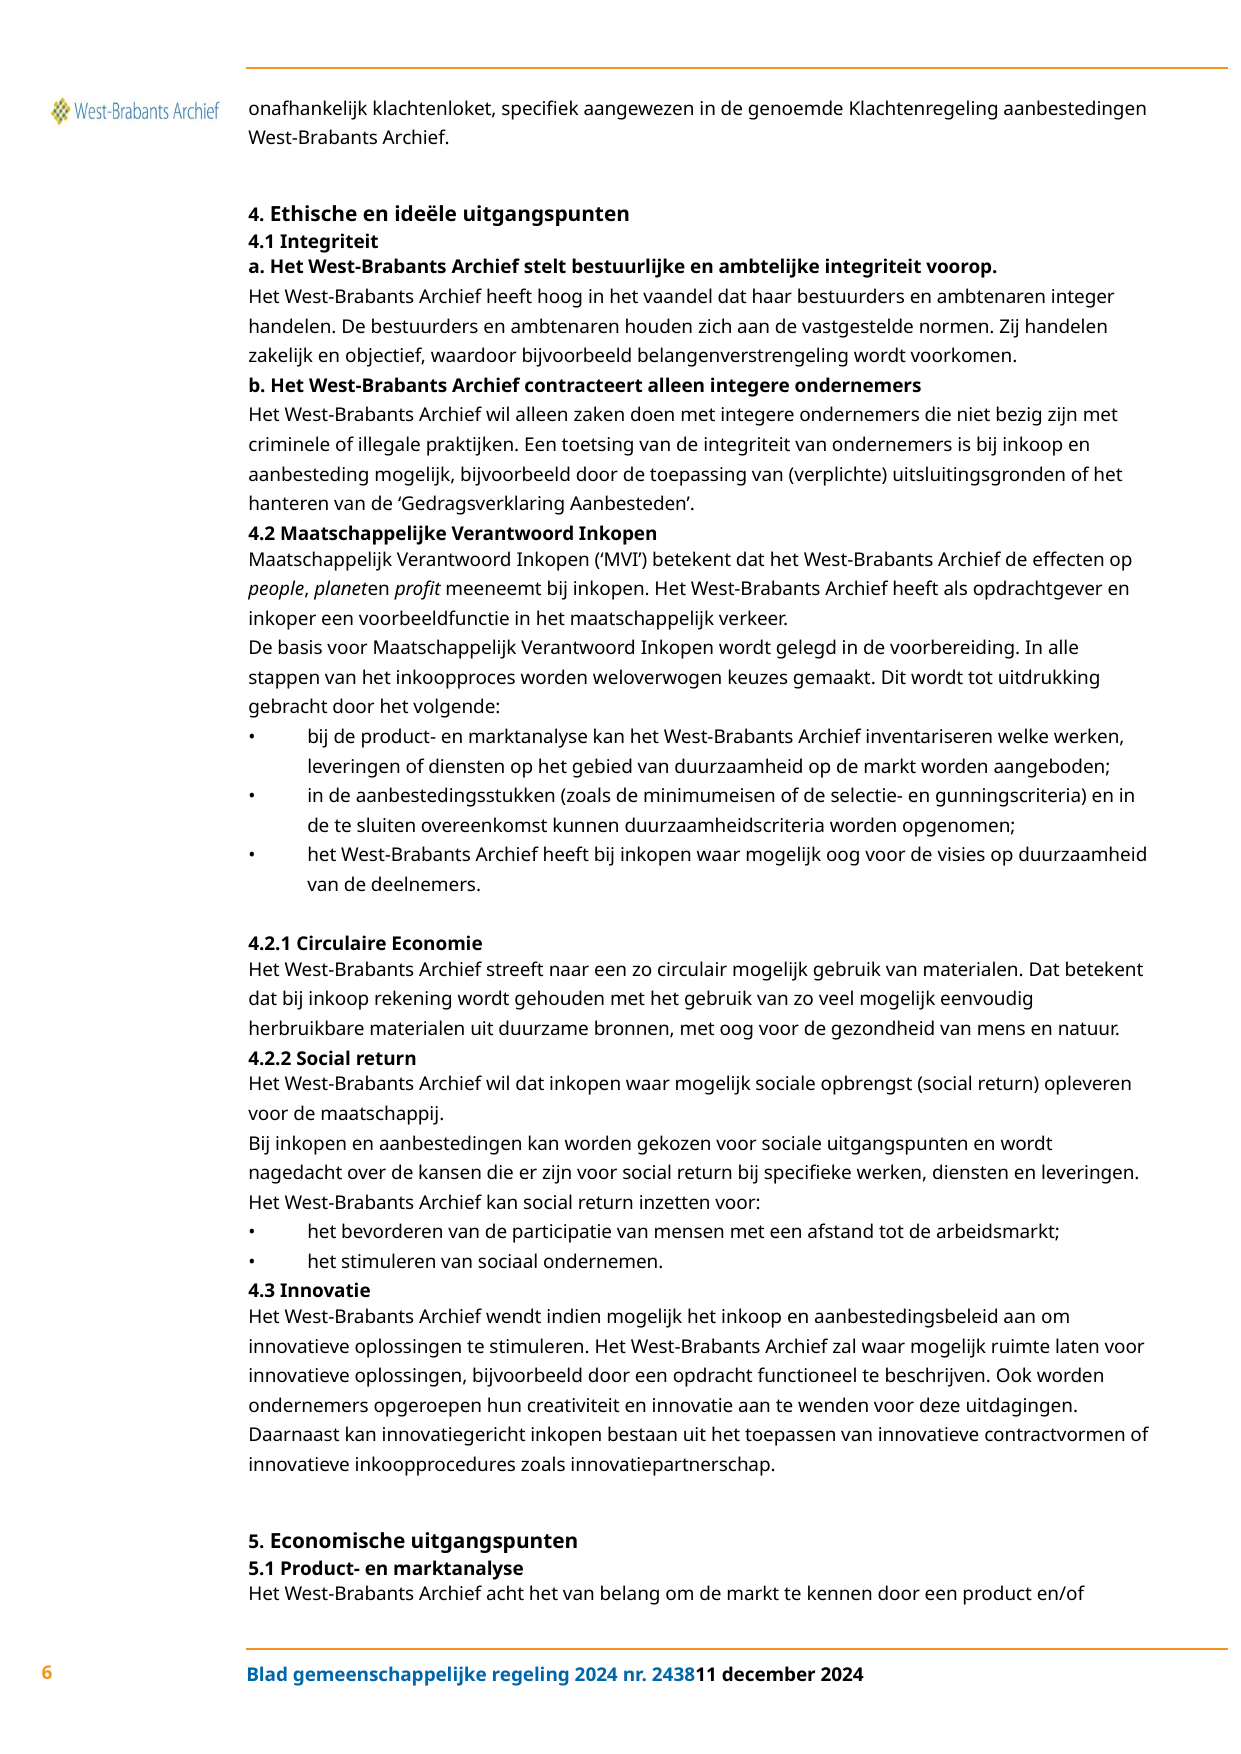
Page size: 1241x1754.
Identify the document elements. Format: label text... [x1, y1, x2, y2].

text 5.1 Product- en marktanalyse [248, 1555, 1152, 1581]
list bij de product- en marktanalyse kan het West-Brabants Archief inventariseren welke werken, leveringen of diensten op het gebied van duurzaamheid op de markt worden aangeboden; [248, 723, 1152, 778]
text 4.2 Maatschappelijke Verantwoord Inkopen [248, 520, 1152, 546]
text Het West-Brabants Archief streeft naar een zo circulair mogelijk gebruik van materialen. Dat betekent dat bij inkoop rekening wordt gehouden met het gebruik van zo veel mogelijk eenvoudig herbruikbare materialen uit duurzame bronnen, met oog voor de gezondheid van mens en natuur. [248, 956, 1152, 1041]
text 4.3 Innovatie [248, 1278, 1152, 1303]
text a. Het West-Brabants Archief stelt bestuurlijke en ambtelijke integriteit voorop. [248, 254, 1152, 279]
text 4.2.1 Circulaire Economie [248, 930, 1152, 956]
list het bevorderen van de participatie van mensen met een afstand tot de arbeidsmarkt; [248, 1218, 1152, 1244]
text b. Het West-Brabants Archief contracteert alleen integere ondernemers [248, 372, 1152, 398]
text Bij inkopen en aanbestedingen kan worden gekozen voor sociale uitgangspunten en wordt nagedacht over de kansen die er zijn voor social return bij specifieke werken, diensten en leveringen. Het West-Brabants Archief kan social return inzetten voor: [248, 1130, 1152, 1214]
list het West-Brabants Archief heeft bij inkopen waar mogelijk oog voor de visies op duurzaamheid van de deelnemers. [248, 842, 1152, 897]
text 5. Economische uitgangspunten [248, 1526, 1152, 1555]
text Het West-Brabants Archief acht het van belang om de markt te kennen door een product en/of [248, 1581, 1152, 1606]
text Maatschappelijk Verantwoord Inkopen (‘MVI’) betekent dat het West-Brabants Archief de effecten op people, planeten profit meeneemt bij inkopen. Het West-Brabants Archief heeft als opdrachtgever en inkoper een voorbeeldfunctie in het maatschappelijk verkeer. [248, 546, 1152, 631]
text 4.1 Integriteit [248, 228, 1152, 254]
text Het West-Brabants Archief wil dat inkopen waar mogelijk sociale opbrengst (social return) opleveren voor de maatschappij. [248, 1071, 1152, 1126]
text Het West-Brabants Archief wendt indien mogelijk het inkoop en aanbestedingsbeleid aan om innovatieve oplossingen te stimuleren. Het West-Brabants Archief zal waar mogelijk ruimte laten voor innovatieve oplossingen, bijvoorbeeld door een opdracht functioneel te beschrijven. Ook worden ondernemers opgeroepen hun creativiteit en innovatie aan te wenden voor deze uitdagingen. Daarnaast kan innovatiegericht inkopen bestaan uit het toepassen van innovatieve contractvormen of innovatieve inkoopprocedures zoals innovatiepartnerschap. [248, 1303, 1152, 1477]
list in de aanbestedingsstukken (zoals de minimumeisen of de selectie- en gunningscriteria) en in de te sluiten overeenkomst kunnen duurzaamheidscriteria worden opgenomen; [248, 782, 1152, 838]
list het stimuleren van sociaal ondernemen. [248, 1248, 1152, 1274]
text Het West-Brabants Archief wil alleen zaken doen met integere ondernemers die niet bezig zijn met criminele of illegale praktijken. Een toetsing van de integriteit van ondernemers is bij inkoop en aanbesteding mogelijk, bijvoorbeeld door de toepassing van (verplichte) uitsluitingsgronden of het hanteren van de ‘Gedragsverklaring Aanbesteden’. [248, 402, 1152, 516]
text 4. Ethische en ideële uitgangspunten [248, 199, 1152, 228]
text Het West-Brabants Archief heeft hoog in het vaandel dat haar bestuurders en ambtenaren integer handelen. De bestuurders en ambtenaren houden zich aan de vastgestelde normen. Zij handelen zakelijk en objectief, waardoor bijvoorbeeld belangenverstrengeling wordt voorkomen. [248, 283, 1152, 368]
text onafhankelijk klachtenloket, specifiek aangewezen in de genoemde Klachtenregeling aanbestedingen West-Brabants Archief. [248, 95, 1152, 150]
picture [41, 47, 231, 172]
text 4.2.2 Social return [248, 1045, 1152, 1071]
text De basis voor Maatschappelijk Verantwoord Inkopen wordt gelegd in de voorbereiding. In alle stappen van het inkoopproces worden weloverwogen keuzes gemaakt. Dit wordt tot uitdrukking gebracht door het volgende: [248, 634, 1152, 719]
